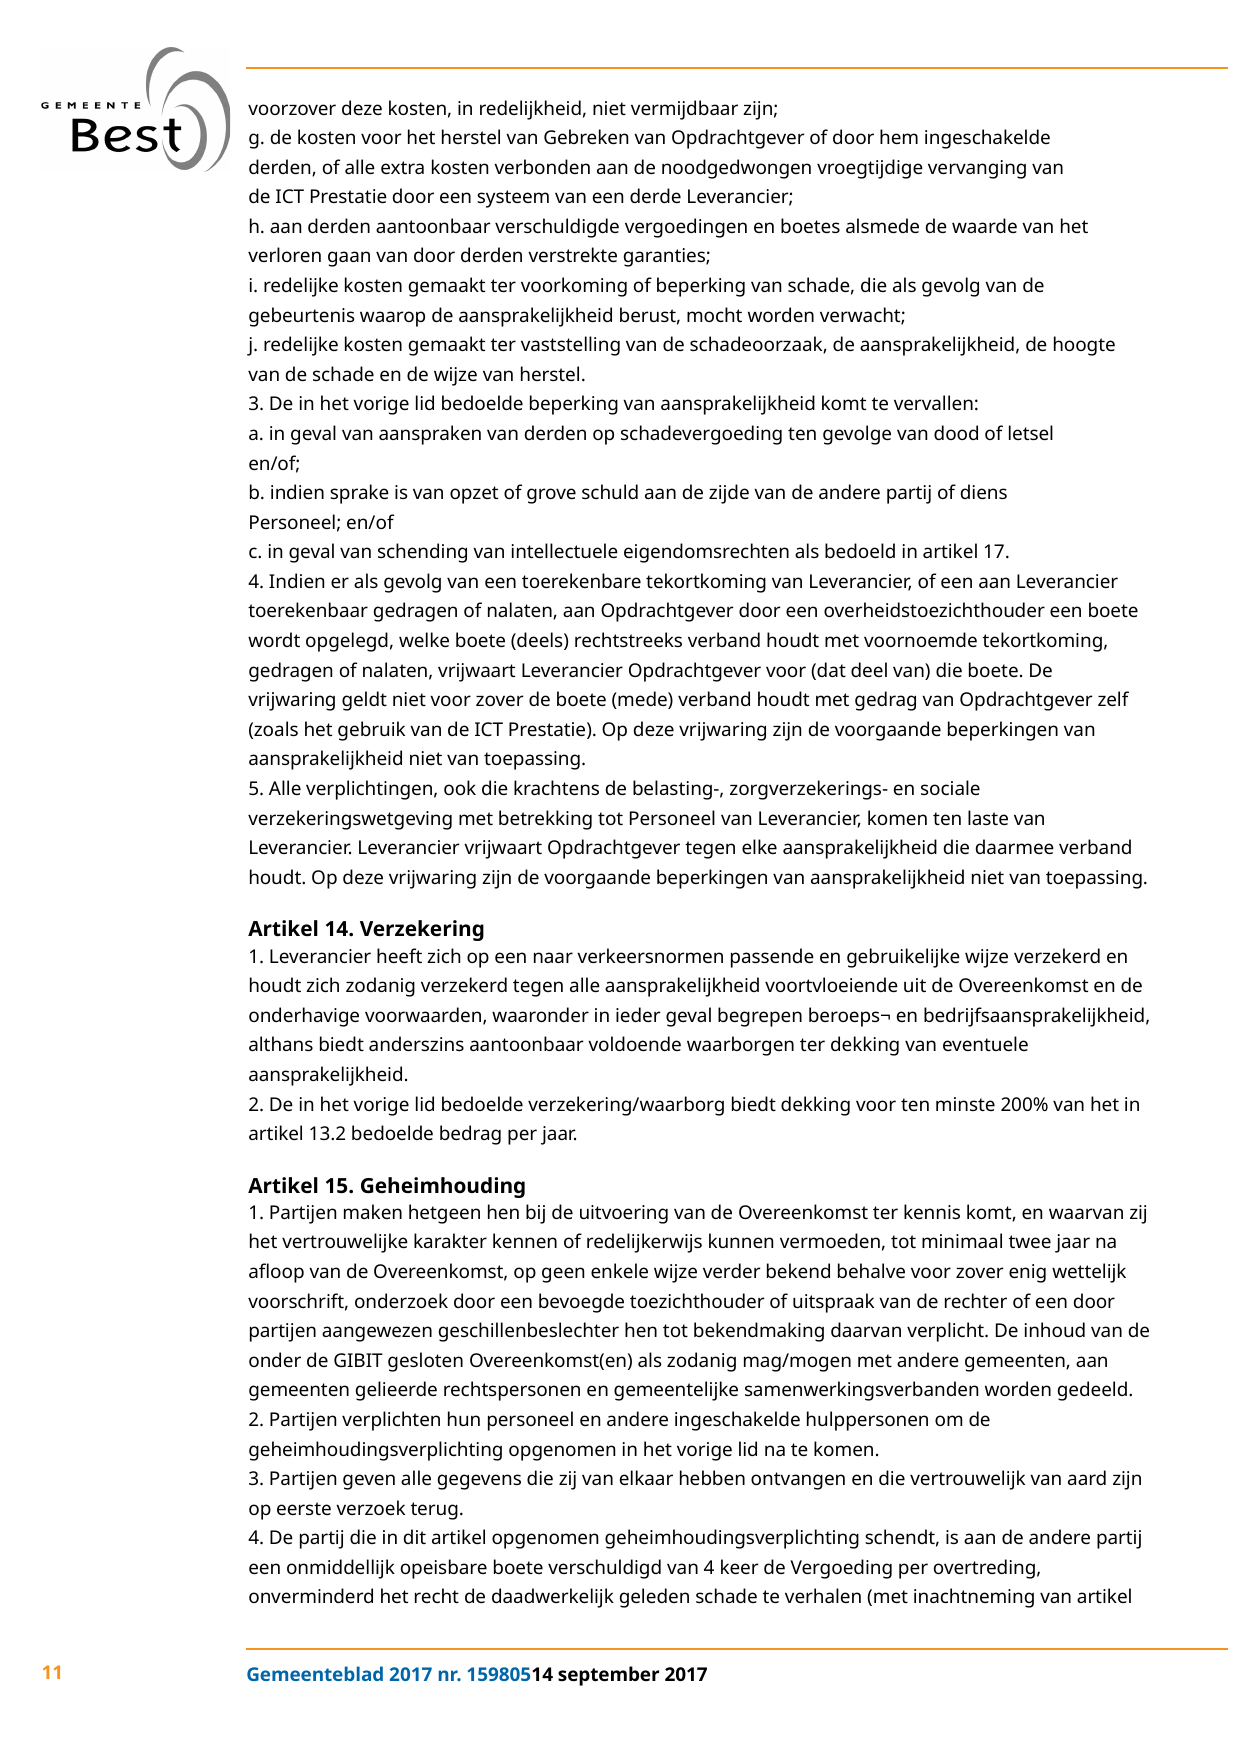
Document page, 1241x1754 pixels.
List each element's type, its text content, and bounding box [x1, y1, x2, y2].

text aansprakelijkheid niet van toepassing. [248, 746, 1152, 771]
text vrijwaring geldt niet voor zover de boete (mede) verband houdt met gedrag van Opdrachtgever zelf [248, 686, 1152, 712]
text a. in geval van aanspraken van derden op schadevergoeding ten gevolge van dood of letsel [248, 420, 1152, 446]
text Artikel 15. Geheimhouding [248, 1171, 1152, 1199]
text wordt opgelegd, welke boete (deels) rechtstreeks verband houdt met voornoemde tekortkoming, [248, 627, 1152, 653]
text de ICT Prestatie door een systeem van een derde Leverancier; [248, 183, 1152, 209]
text 4. Indien er als gevolg van een toerekenbare tekortkoming van Leverancier, of een aan Leverancier [248, 568, 1152, 594]
text i. redelijke kosten gemaakt ter voorkoming of beperking van schade, die als gevolg van de gebeurtenis waarop de aansprakelijkheid berust, mocht worden verwacht; [248, 272, 1152, 328]
text gedragen of nalaten, vrijwaart Leverancier Opdrachtgever voor (dat deel van) die boete. De [248, 657, 1152, 683]
text 1. Leverancier heeft zich op een naar verkeersnormen passende en gebruikelijke wijze verzekerd en [248, 943, 1152, 968]
text op eerste verzoek terug. [248, 1495, 1152, 1521]
text Personeel; en/of [248, 509, 1152, 535]
text 3. Partijen geven alle gegevens die zij van elkaar hebben ontvangen en die vertrouwelijk van aard zijn [248, 1465, 1152, 1491]
picture [41, 47, 231, 172]
text artikel 13.2 bedoelde bedrag per jaar. [248, 1120, 1152, 1146]
text voorzover deze kosten, in redelijkheid, niet vermijdbaar zijn; [248, 95, 1152, 121]
text 3. De in het vorige lid bedoelde beperking van aansprakelijkheid komt te vervallen: [248, 391, 1152, 416]
text houdt zich zodanig verzekerd tegen alle aansprakelijkheid voortvloeiende uit de Overeenkomst en de onderhavige voorwaarden, waaronder in ieder geval begrepen beroeps¬ en bedrijfsaansprakelijkheid, althans biedt anderszins aantoonbaar voldoende waarborgen ter dekking van eventuele aansprakelijkheid. [248, 972, 1152, 1087]
text 2. Partijen verplichten hun personeel en andere ingeschakelde hulppersonen om de geheimhoudingsverplichting opgenomen in het vorige lid na te komen. [248, 1406, 1152, 1462]
text g. de kosten voor het herstel van Gebreken van Opdrachtgever of door hem ingeschakelde [248, 124, 1152, 150]
text en/of; [248, 450, 1152, 476]
text toerekenbaar gedragen of nalaten, aan Opdrachtgever door een overheidstoezichthouder een boete [248, 598, 1152, 623]
text derden, of alle extra kosten verbonden aan de noodgedwongen vroegtijdige vervanging van [248, 154, 1152, 180]
text j. redelijke kosten gemaakt ter vaststelling van de schadeoorzaak, de aansprakelijkheid, de hoogte van de schade en de wijze van herstel. [248, 331, 1152, 387]
text Artikel 14. Verzekering [248, 914, 1152, 943]
text h. aan derden aantoonbaar verschuldigde vergoedingen en boetes alsmede de waarde van het verloren gaan van door derden verstrekte garanties; [248, 213, 1152, 268]
text 2. De in het vorige lid bedoelde verzekering/waarborg biedt dekking voor ten minste 200% van het in [248, 1091, 1152, 1116]
text 4. De partij die in dit artikel opgenomen geheimhoudingsverplichting schendt, is aan de andere partij een onmiddellijk opeisbare boete verschuldigd van 4 keer de Vergoeding per overtreding, onverminderd het recht de daadwerkelijk geleden schade te verhalen (met inachtneming van artikel [248, 1524, 1152, 1609]
text 5. Alle verplichtingen, ook die krachtens de belasting-, zorgverzekerings- en sociale verzekeringswetgeving met betrekking tot Personeel van Leverancier, komen ten laste van Leverancier. Leverancier vrijwaart Opdrachtgever tegen elke aansprakelijkheid die daarmee verband houdt. Op deze vrijwaring zijn de voorgaande beperkingen van aansprakelijkheid niet van toepassing. [248, 775, 1152, 890]
text c. in geval van schending van intellectuele eigendomsrechten als bedoeld in artikel 17. [248, 538, 1152, 564]
text (zoals het gebruik van de ICT Prestatie). Op deze vrijwaring zijn de voorgaande beperkingen van [248, 716, 1152, 742]
text b. indien sprake is van opzet of grove schuld aan de zijde van de andere partij of diens [248, 479, 1152, 505]
text 1. Partijen maken hetgeen hen bij de uitvoering van de Overeenkomst ter kennis komt, en waarvan zij het vertrouwelijke karakter kennen of redelijkerwijs kunnen vermoeden, tot minimaal twee jaar na afloop van de Overeenkomst, op geen enkele wijze verder bekend behalve voor zover enig wettelijk voorschrift, onderzoek door een bevoegde toezichthouder of uitspraak van de rechter of een door partijen aangewezen geschillenbeslechter hen tot bekendmaking daarvan verplicht. De inhoud van de onder de GIBIT gesloten Overeenkomst(en) als zodanig mag/mogen met andere gemeenten, aan gemeenten gelieerde rechtspersonen en gemeentelijke samenwerkingsverbanden worden gedeeld. [248, 1199, 1152, 1402]
